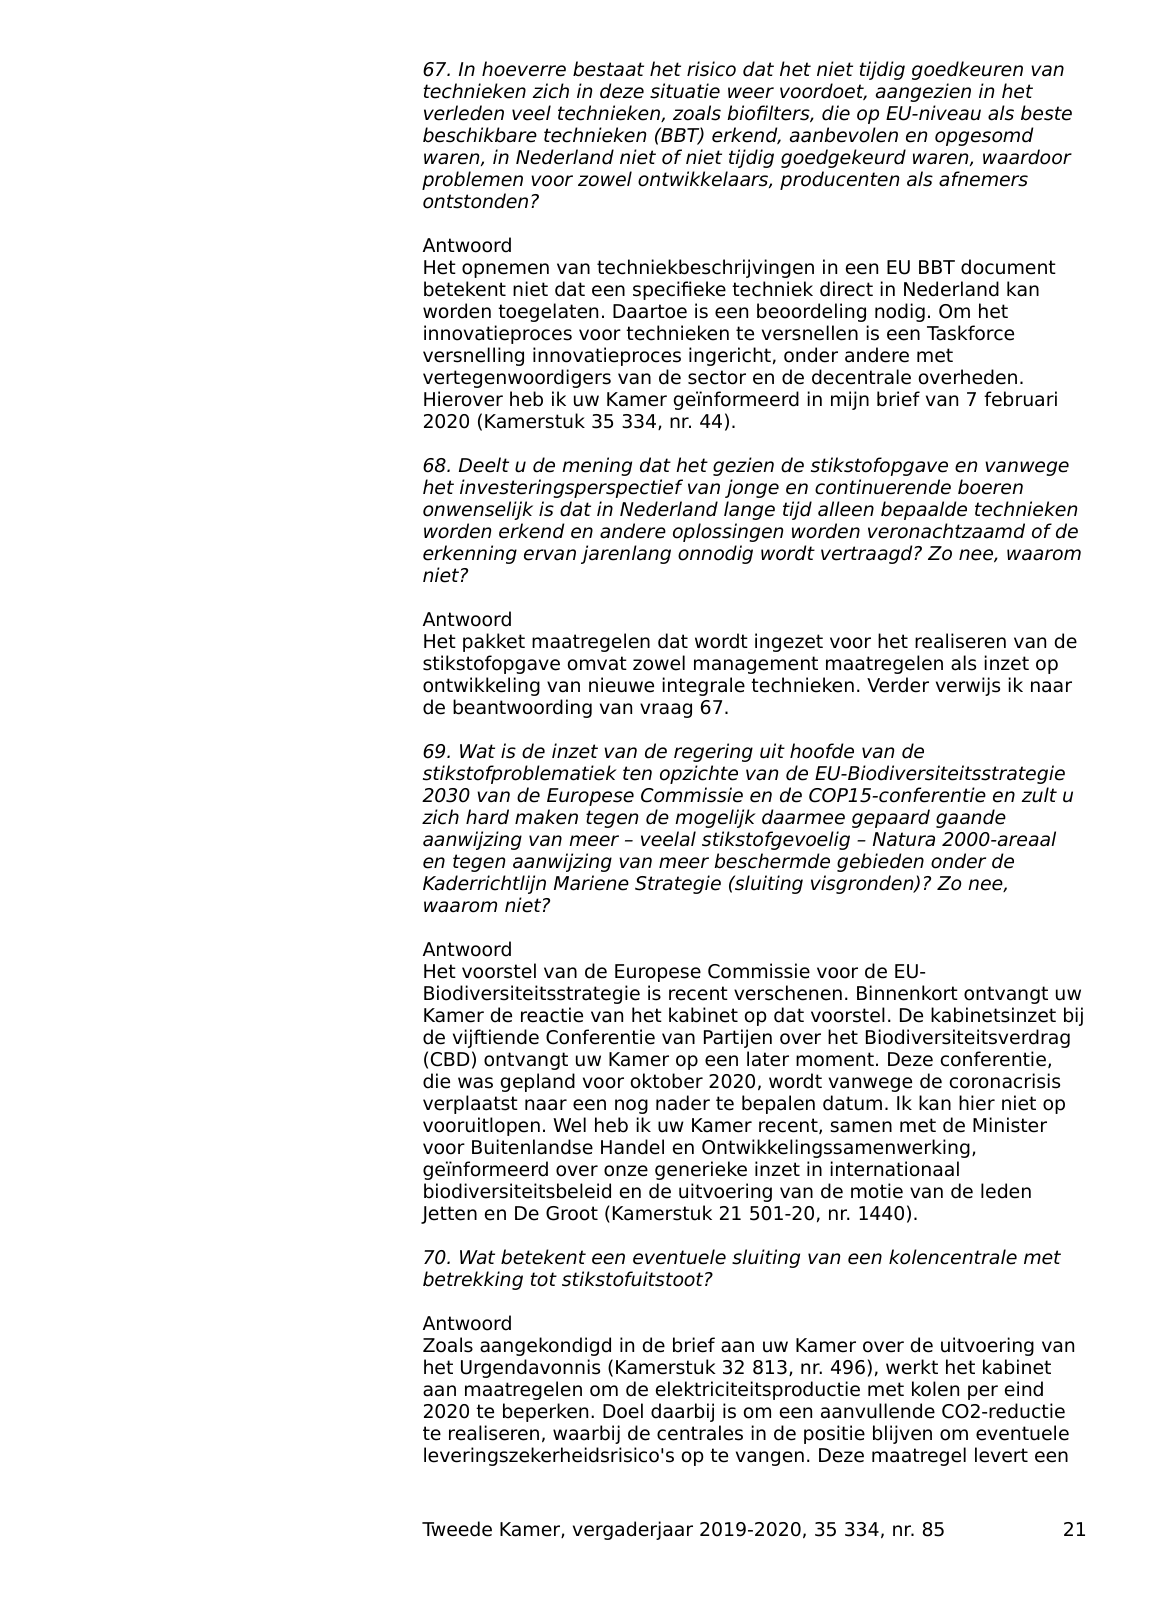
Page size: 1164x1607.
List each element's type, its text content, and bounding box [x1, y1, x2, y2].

text Zoals aangekondigd in de brief aan uw Kamer over de uitvoering van het Urgendavonnis (Kamerstuk 32 813, nr. 496), werkt het kabinet aan maatregelen om de elektriciteitsproductie met kolen per eind 2020 te beperken. Doel daarbij is om een aanvullende CO2-reductie te realiseren, waarbij de centrales in de positie blijven om eventuele leveringszekerheidsrisico's op te vangen. Deze maatregel levert een [422, 1335, 1087, 1467]
text 67. In hoeverre bestaat het risico dat het niet tijdig goedkeuren van technieken zich in deze situatie weer voordoet, aangezien in het verleden veel technieken, zoals biofilters, die op EU-niveau als beste beschikbare technieken (BBT) erkend, aanbevolen en opgesomd waren, in Nederland niet of niet tijdig goedgekeurd waren, waardoor problemen voor zowel ontwikkelaars, producenten als afnemers ontstonden? [422, 59, 1087, 213]
text Antwoord [422, 939, 1087, 961]
text Antwoord [422, 235, 1087, 257]
text 68. Deelt u de mening dat het gezien de stikstofopgave en vanwege het investeringsperspectief van jonge en continuerende boeren onwenselijk is dat in Nederland lange tijd alleen bepaalde technieken worden erkend en andere oplossingen worden veronachtzaamd of de erkenning ervan jarenlang onnodig wordt vertraagd? Zo nee, waarom niet? [422, 455, 1087, 587]
text Het pakket maatregelen dat wordt ingezet voor het realiseren van de stikstofopgave omvat zowel management maatregelen als inzet op ontwikkeling van nieuwe integrale technieken. Verder verwijs ik naar de beantwoording van vraag 67. [422, 631, 1087, 719]
text 70. Wat betekent een eventuele sluiting van een kolencentrale met betrekking tot stikstofuitstoot? [422, 1247, 1087, 1291]
text Het voorstel van de Europese Commissie voor de EU-Biodiversiteitsstrategie is recent verschenen. Binnenkort ontvangt uw Kamer de reactie van het kabinet op dat voorstel. De kabinetsinzet bij de vijftiende Conferentie van Partijen over het Biodiversiteitsverdrag (CBD) ontvangt uw Kamer op een later moment. Deze conferentie, die was gepland voor oktober 2020, wordt vanwege de coronacrisis verplaatst naar een nog nader te bepalen datum. Ik kan hier niet op vooruitlopen. Wel heb ik uw Kamer recent, samen met de Minister voor Buitenlandse Handel en Ontwikkelingssamenwerking, geïnformeerd over onze generieke inzet in internationaal biodiversiteitsbeleid en de uitvoering van de motie van de leden Jetten en De Groot (Kamerstuk 21 501-20, nr. 1440). [422, 961, 1087, 1225]
text Antwoord [422, 1313, 1087, 1335]
text 69. Wat is de inzet van de regering uit hoofde van de stikstofproblematiek ten opzichte van de EU-Biodiversiteitsstrategie 2030 van de Europese Commissie en de COP15-conferentie en zult u zich hard maken tegen de mogelijk daarmee gepaard gaande aanwijzing van meer – veelal stikstofgevoelig – Natura 2000-areaal en tegen aanwijzing van meer beschermde gebieden onder de Kaderrichtlijn Mariene Strategie (sluiting visgronden)? Zo nee, waarom niet? [422, 741, 1087, 917]
text Het opnemen van techniekbeschrijvingen in een EU BBT document betekent niet dat een specifieke techniek direct in Nederland kan worden toegelaten. Daartoe is een beoordeling nodig. Om het innovatieproces voor technieken te versnellen is een Taskforce versnelling innovatieproces ingericht, onder andere met vertegenwoordigers van de sector en de decentrale overheden. Hierover heb ik uw Kamer geïnformeerd in mijn brief van 7 februari 2020 (Kamerstuk 35 334, nr. 44). [422, 257, 1087, 433]
text Antwoord [422, 609, 1087, 631]
